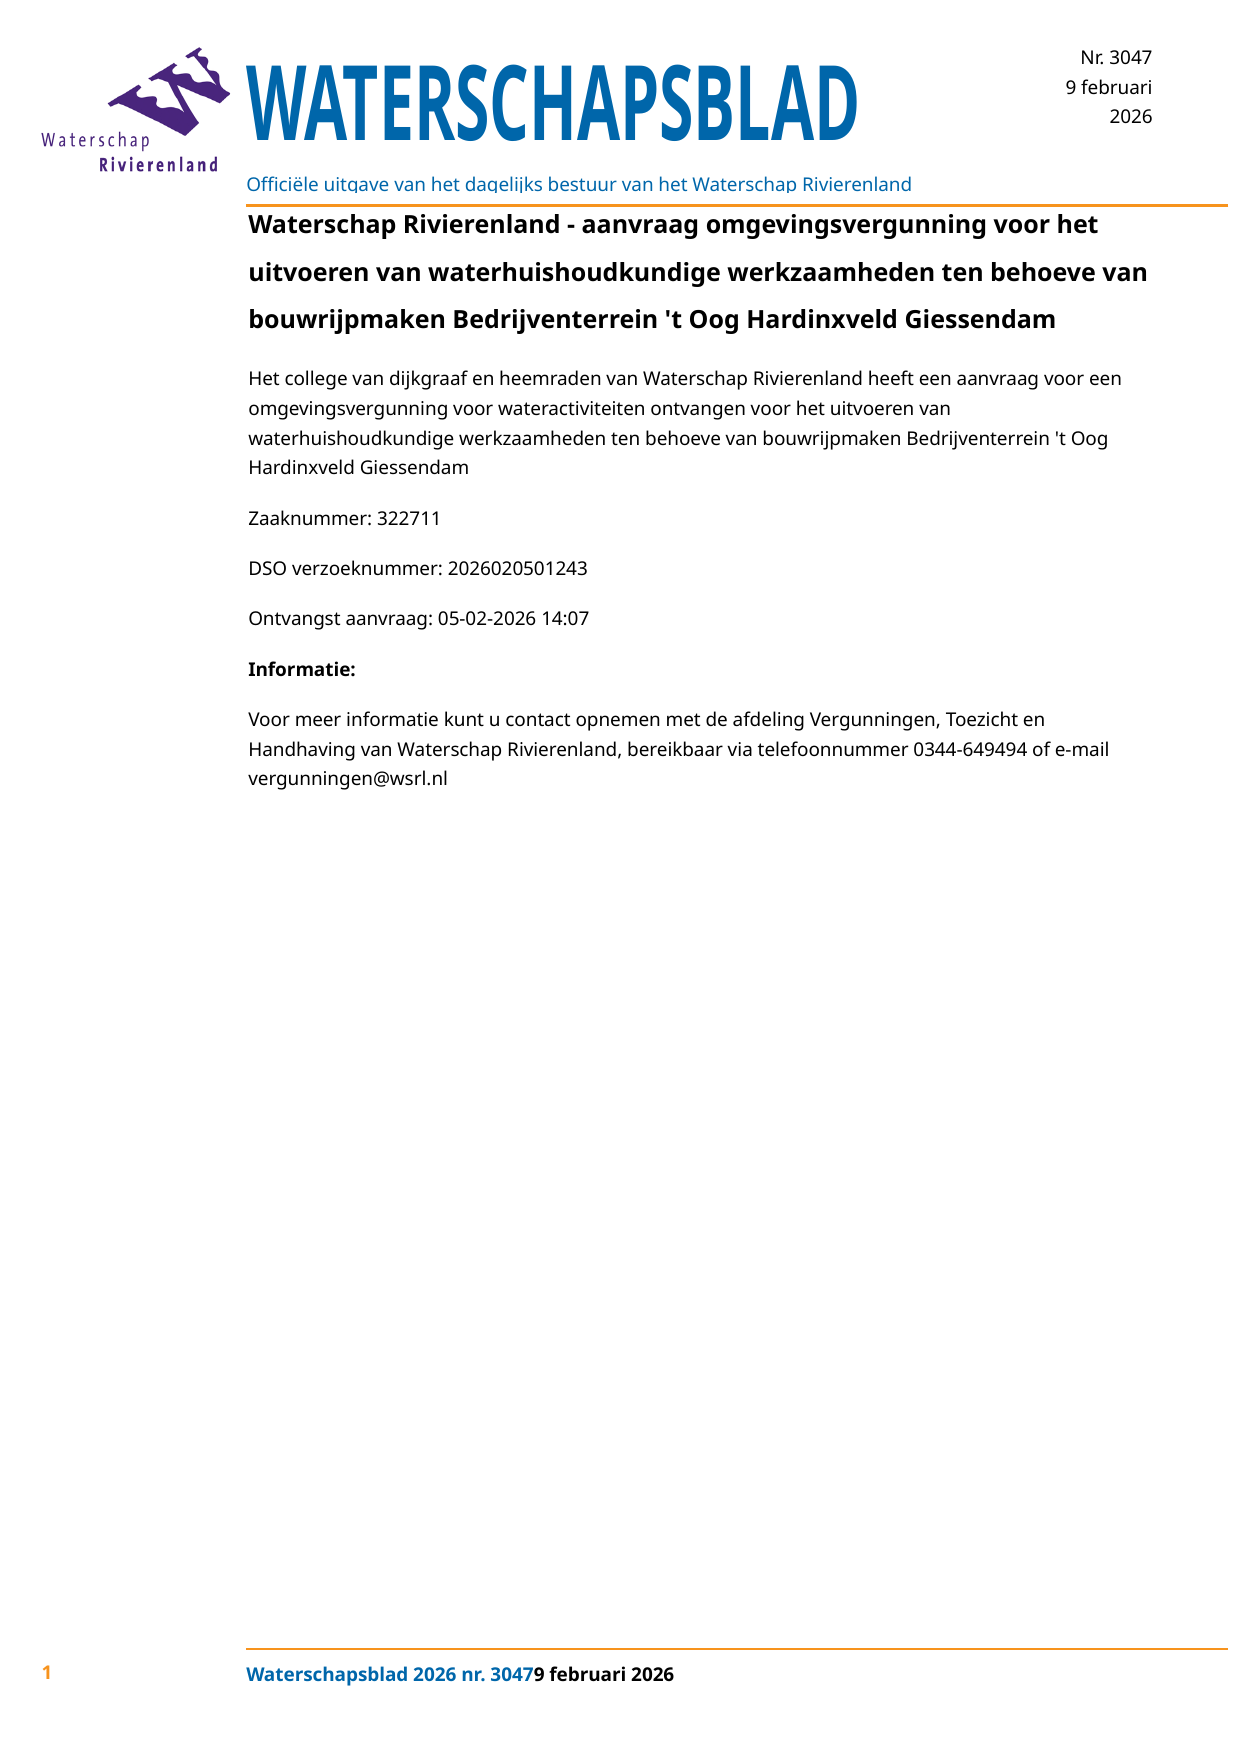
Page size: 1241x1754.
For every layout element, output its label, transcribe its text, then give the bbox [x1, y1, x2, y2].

text Het college van dijkgraaf en heemraden van Waterschap Rivierenland heeft een aanvraag voor een omgevingsvergunning voor wateractiviteiten ontvangen voor het uitvoeren van waterhuishoudkundige werkzaamheden ten behoeve van bouwrijpmaken Bedrijventerrein 't Oog Hardinxveld Giessendam [248, 366, 1152, 480]
text Waterschap Rivierenland - aanvraag omgevingsvergunning voor het uitvoeren van waterhuishoudkundige werkzaamheden ten behoeve van bouwrijpmaken Bedrijventerrein 't Oog Hardinxveld Giessendam [248, 207, 1152, 336]
text Ontvangst aanvraag: 05-02-2026 14:07 [248, 606, 1152, 631]
text Zaaknummer: 322711 [248, 505, 1152, 530]
text DSO verzoeknummer: 2026020501243 [248, 555, 1152, 581]
text Informatie: [248, 656, 1152, 682]
text Voor meer informatie kunt u contact opnemen met de afdeling Vergunningen, Toezicht en Handhaving van Waterschap Rivierenland, bereikbaar via telefoonnummer 0344-649494 of e-mail vergunningen@wsrl.nl [248, 706, 1152, 791]
picture [41, 47, 231, 172]
